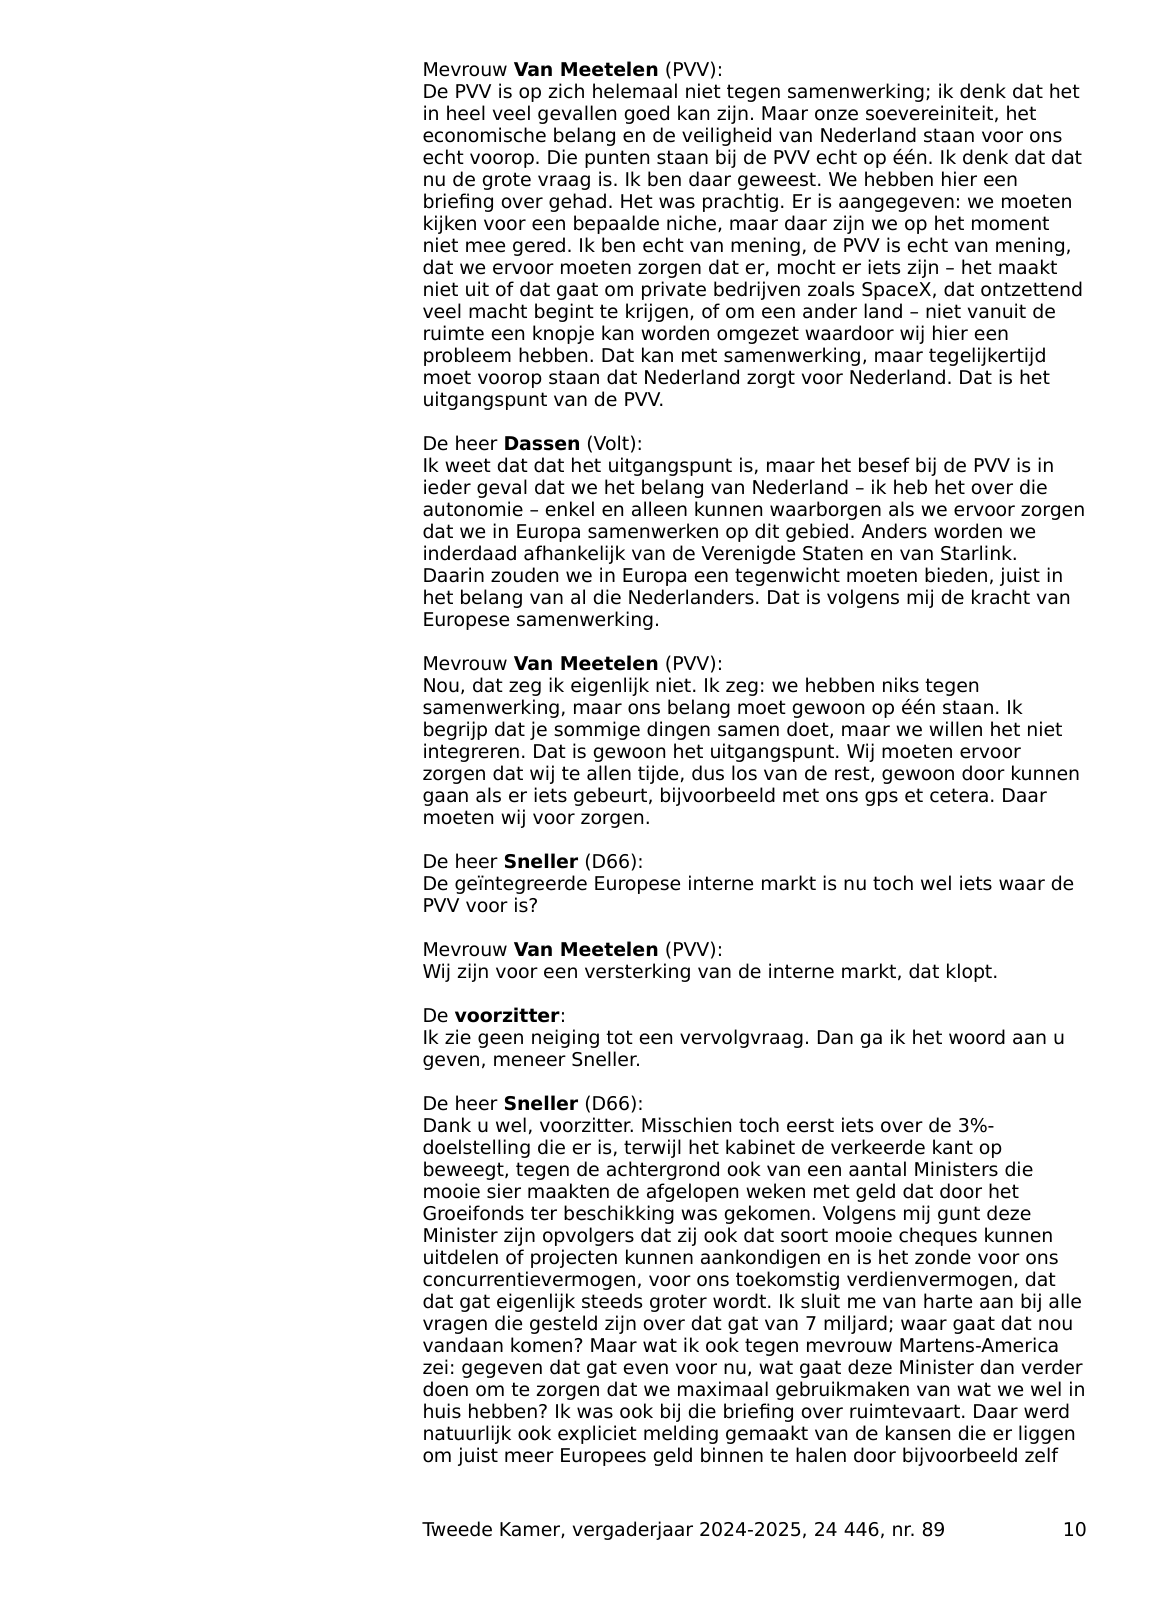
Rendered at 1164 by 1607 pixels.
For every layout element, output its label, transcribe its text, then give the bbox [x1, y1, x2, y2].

text Nou, dat zeg ik eigenlijk niet. Ik zeg: we hebben niks tegen samenwerking, maar ons belang moet gewoon op één staan. Ik begrijp dat je sommige dingen samen doet, maar we willen het niet integreren. Dat is gewoon het uitgangspunt. Wij moeten ervoor zorgen dat wij te allen tijde, dus los van de rest, gewoon door kunnen gaan als er iets gebeurt, bijvoorbeeld met ons gps et cetera. Daar moeten wij voor zorgen. [422, 675, 1087, 829]
text Mevrouw Van Meetelen (PVV): [422, 653, 1087, 675]
text Mevrouw Van Meetelen (PVV): [422, 59, 1087, 81]
text De voorzitter: [422, 1005, 1087, 1027]
text De heer Dassen (Volt): [422, 433, 1087, 455]
text Dank u wel, voorzitter. Misschien toch eerst iets over de 3%-doelstelling die er is, terwijl het kabinet de verkeerde kant op beweegt, tegen de achtergrond ook van een aantal Ministers die mooie sier maakten de afgelopen weken met geld dat door het Groeifonds ter beschikking was gekomen. Volgens mij gunt deze Minister zijn opvolgers dat zij ook dat soort mooie cheques kunnen uitdelen of projecten kunnen aankondigen en is het zonde voor ons concurrentievermogen, voor ons toekomstig verdienvermogen, dat dat gat eigenlijk steeds groter wordt. Ik sluit me van harte aan bij alle vragen die gesteld zijn over dat gat van 7 miljard; waar gaat dat nou vandaan komen? Maar wat ik ook tegen mevrouw Martens-America zei: gegeven dat gat even voor nu, wat gaat deze Minister dan verder doen om te zorgen dat we maximaal gebruikmaken van wat we wel in huis hebben? Ik was ook bij die briefing over ruimtevaart. Daar werd natuurlijk ook expliciet melding gemaakt van de kansen die er liggen om juist meer Europees geld binnen te halen door bijvoorbeeld zelf [422, 1115, 1087, 1467]
text Wij zijn voor een versterking van de interne markt, dat klopt. [422, 961, 1087, 983]
text De PVV is op zich helemaal niet tegen samenwerking; ik denk dat het in heel veel gevallen goed kan zijn. Maar onze soevereiniteit, het economische belang en de veiligheid van Nederland staan voor ons echt voorop. Die punten staan bij de PVV echt op één. Ik denk dat dat nu de grote vraag is. Ik ben daar geweest. We hebben hier een briefing over gehad. Het was prachtig. Er is aangegeven: we moeten kijken voor een bepaalde niche, maar daar zijn we op het moment niet mee gered. Ik ben echt van mening, de PVV is echt van mening, dat we ervoor moeten zorgen dat er, mocht er iets zijn – het maakt niet uit of dat gaat om private bedrijven zoals SpaceX, dat ontzettend veel macht begint te krijgen, of om een ander land – niet vanuit de ruimte een knopje kan worden omgezet waardoor wij hier een probleem hebben. Dat kan met samenwerking, maar tegelijkertijd moet voorop staan dat Nederland zorgt voor Nederland. Dat is het uitgangspunt van de PVV. [422, 81, 1087, 411]
text De heer Sneller (D66): [422, 1093, 1087, 1115]
text De heer Sneller (D66): [422, 851, 1087, 873]
text Ik zie geen neiging tot een vervolgvraag. Dan ga ik het woord aan u geven, meneer Sneller. [422, 1027, 1087, 1071]
text Mevrouw Van Meetelen (PVV): [422, 939, 1087, 961]
text De geïntegreerde Europese interne markt is nu toch wel iets waar de PVV voor is? [422, 873, 1087, 917]
text Ik weet dat dat het uitgangspunt is, maar het besef bij de PVV is in ieder geval dat we het belang van Nederland – ik heb het over die autonomie – enkel en alleen kunnen waarborgen als we ervoor zorgen dat we in Europa samenwerken op dit gebied. Anders worden we inderdaad afhankelijk van de Verenigde Staten en van Starlink. Daarin zouden we in Europa een tegenwicht moeten bieden, juist in het belang van al die Nederlanders. Dat is volgens mij de kracht van Europese samenwerking. [422, 455, 1087, 631]
